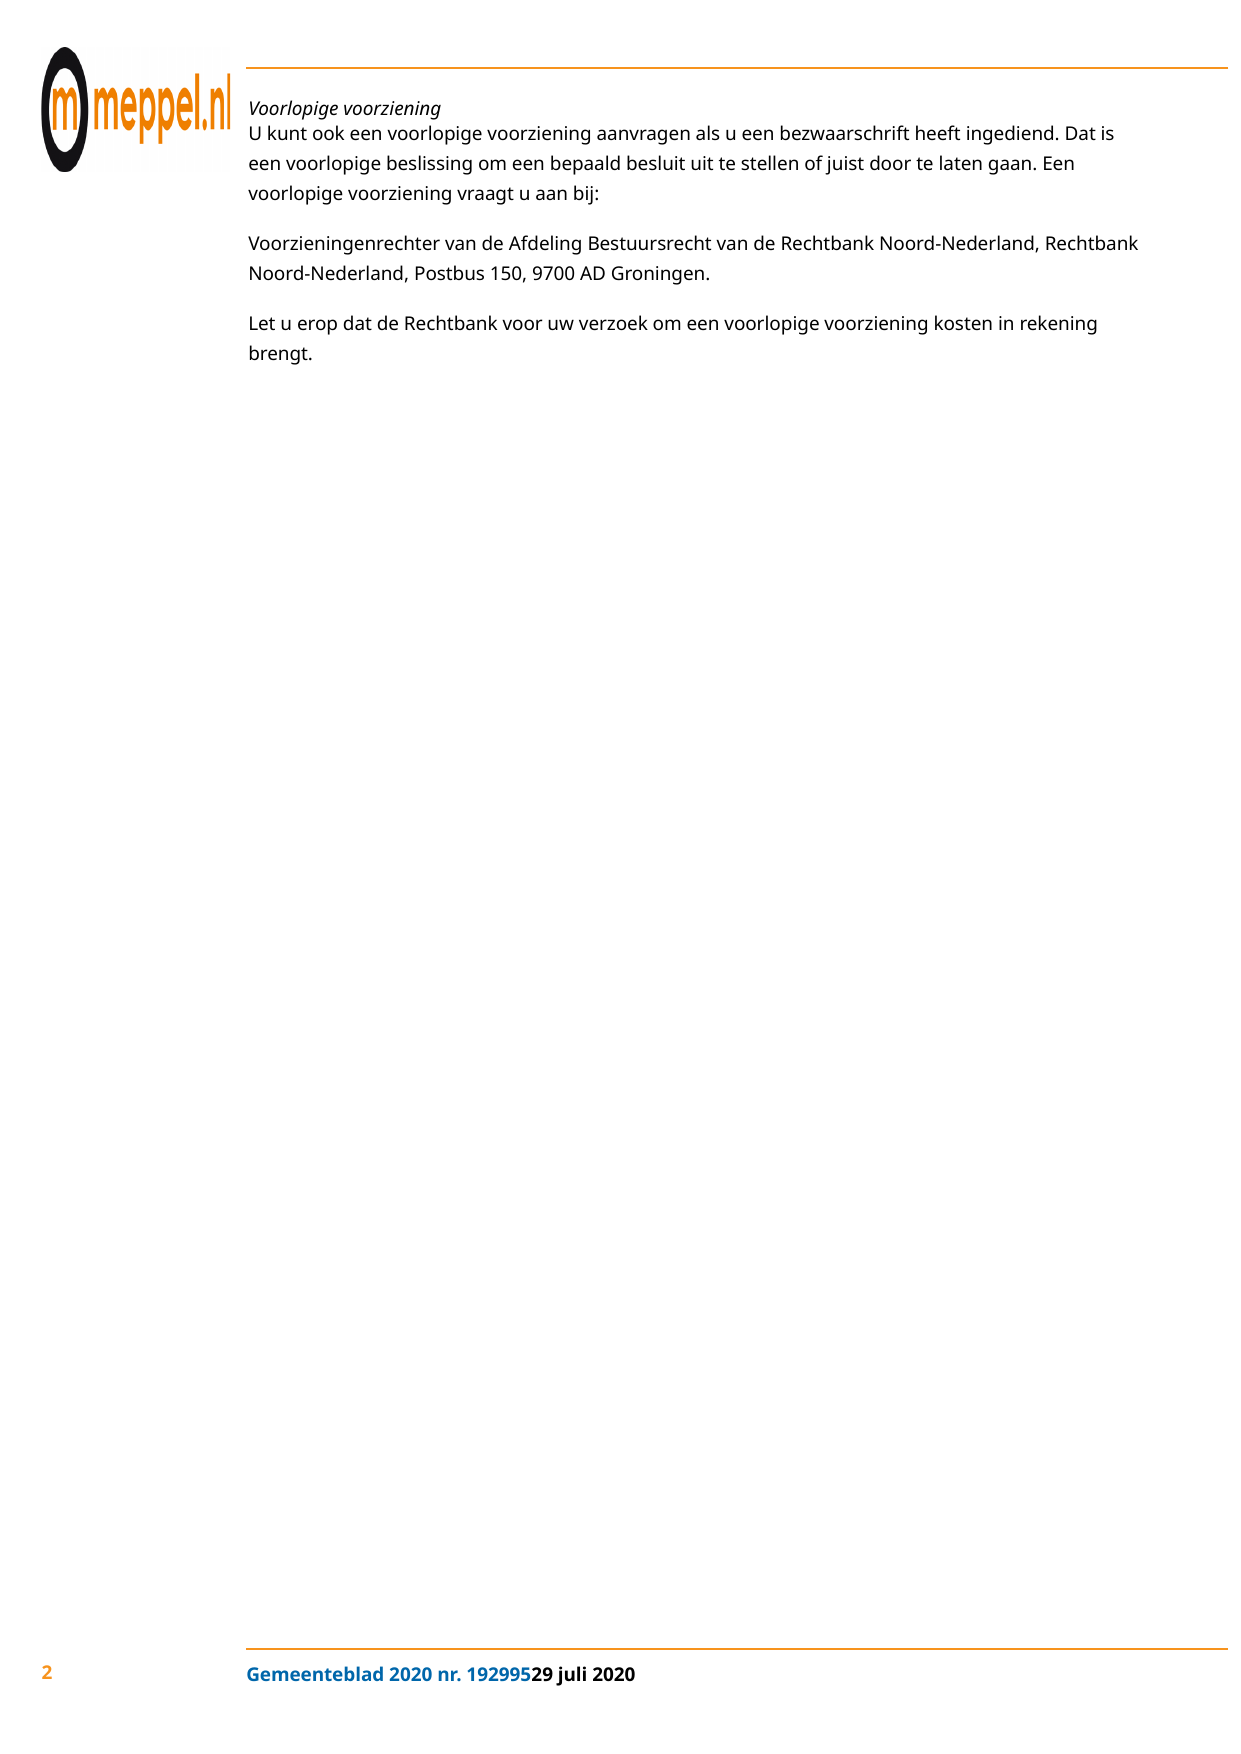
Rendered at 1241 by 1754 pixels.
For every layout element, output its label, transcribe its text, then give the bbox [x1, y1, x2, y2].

picture [41, 47, 231, 172]
text U kunt ook een voorlopige voorziening aanvragen als u een bezwaarschrift heeft ingediend. Dat is een voorlopige beslissing om een bepaald besluit uit te stellen of juist door te laten gaan. Een voorlopige voorziening vraagt u aan bij: [248, 121, 1152, 205]
text Let u erop dat de Rechtbank voor uw verzoek om een voorlopige voorziening kosten in rekening brengt. [248, 310, 1152, 365]
text Voorlopige voorziening [248, 95, 1152, 121]
text Voorzieningenrechter van de Afdeling Bestuursrecht van de Rechtbank Noord-Nederland, Rechtbank Noord-Nederland, Postbus 150, 9700 AD Groningen. [248, 230, 1152, 285]
